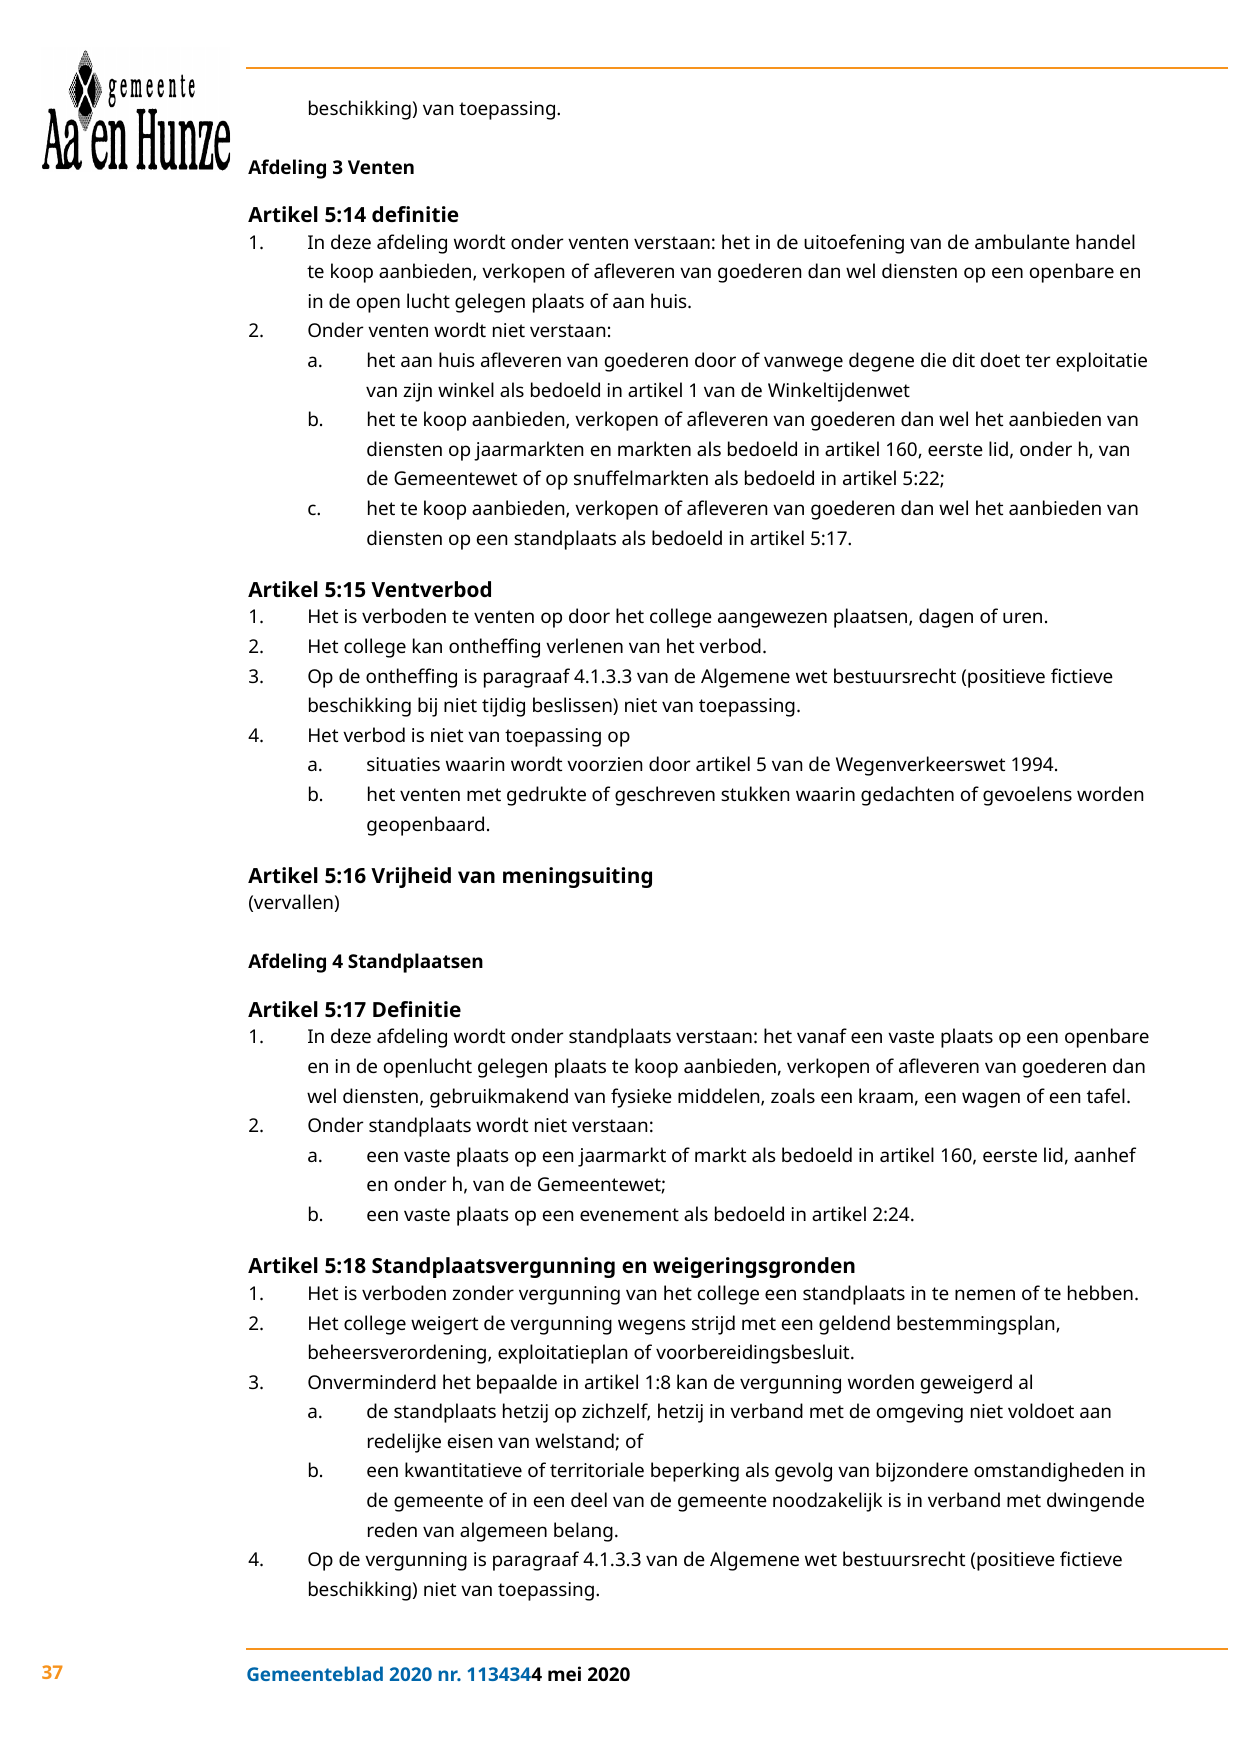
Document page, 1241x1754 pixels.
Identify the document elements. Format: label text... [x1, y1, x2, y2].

list In deze afdeling wordt onder standplaats verstaan: het vanaf een vaste plaats op een openbare en in de openlucht gelegen plaats te koop aanbieden, verkopen of afleveren van goederen dan wel diensten, gebruikmakend van fysieke middelen, zoals een kraam, een wagen of een tafel. [248, 1024, 1152, 1109]
list Het is verboden te venten op door het college aangewezen plaatsen, dagen of uren. [248, 604, 1152, 629]
text (vervallen) [248, 889, 1152, 915]
list Onverminderd het bepaalde in artikel 1:8 kan de vergunning worden geweigerd al [248, 1369, 1152, 1394]
text Afdeling 4 Standplaatsen [248, 949, 1152, 974]
list het venten met gedrukte of geschreven stukken waarin gedachten of gevoelens worden geopenbaard. [307, 781, 1152, 836]
list Het college kan ontheffing verlenen van het verbod. [248, 633, 1152, 659]
list een vaste plaats op een jaarmarkt of markt als bedoeld in artikel 160, eerste lid, aanhef en onder h, van de Gemeentewet; [307, 1142, 1152, 1197]
list het te koop aanbieden, verkopen of afleveren van goederen dan wel het aanbieden van diensten op jaarmarkten en markten als bedoeld in artikel 160, eerste lid, onder h, van de Gemeentewet of op snuffelmarkten als bedoeld in artikel 5:22; [307, 406, 1152, 491]
list beschikking) van toepassing. [248, 95, 1152, 121]
text Artikel 5:18 Standplaatsvergunning en weigeringsgronden [248, 1252, 1152, 1280]
list Onder venten wordt niet verstaan: [248, 318, 1152, 343]
list In deze afdeling wordt onder venten verstaan: het in de uitoefening van de ambulante handel te koop aanbieden, verkopen of afleveren van goederen dan wel diensten op een openbare en in de open lucht gelegen plaats of aan huis. [248, 229, 1152, 314]
text Artikel 5:16 Vrijheid van meningsuiting [248, 861, 1152, 889]
list situaties waarin wordt voorzien door artikel 5 van de Wegenverkeerswet 1994. [307, 752, 1152, 777]
list het aan huis afleveren van goederen door of vanwege degene die dit doet ter exploitatie van zijn winkel als bedoeld in artikel 1 van de Winkeltijdenwet [307, 347, 1152, 403]
list Het college weigert de vergunning wegens strijd met een geldend bestemmingsplan, beheersverordening, exploitatieplan of voorbereidingsbesluit. [248, 1310, 1152, 1365]
picture [41, 47, 231, 172]
list Onder standplaats wordt niet verstaan: [248, 1112, 1152, 1138]
list Het verbod is niet van toepassing op [248, 722, 1152, 748]
list Op de ontheffing is paragraaf 4.1.3.3 van de Algemene wet bestuursrecht (positieve fictieve beschikking bij niet tijdig beslissen) niet van toepassing. [248, 663, 1152, 718]
list een vaste plaats op een evenement als bedoeld in artikel 2:24. [307, 1201, 1152, 1227]
text Artikel 5:17 Definitie [248, 995, 1152, 1024]
list Op de vergunning is paragraaf 4.1.3.3 van de Algemene wet bestuursrecht (positieve fictieve beschikking) niet van toepassing. [248, 1546, 1152, 1602]
list een kwantitatieve of territoriale beperking als gevolg van bijzondere omstandigheden in de gemeente of in een deel van de gemeente noodzakelijk is in verband met dwingende reden van algemeen belang. [307, 1458, 1152, 1542]
text Artikel 5:15 Ventverbod [248, 575, 1152, 604]
text Artikel 5:14 definitie [248, 201, 1152, 229]
text Afdeling 3 Venten [248, 154, 1152, 180]
list het te koop aanbieden, verkopen of afleveren van goederen dan wel het aanbieden van diensten op een standplaats als bedoeld in artikel 5:17. [307, 495, 1152, 551]
list Het is verboden zonder vergunning van het college een standplaats in te nemen of te hebben. [248, 1280, 1152, 1306]
list de standplaats hetzij op zichzelf, hetzij in verband met de omgeving niet voldoet aan redelijke eisen van welstand; of [307, 1398, 1152, 1454]
